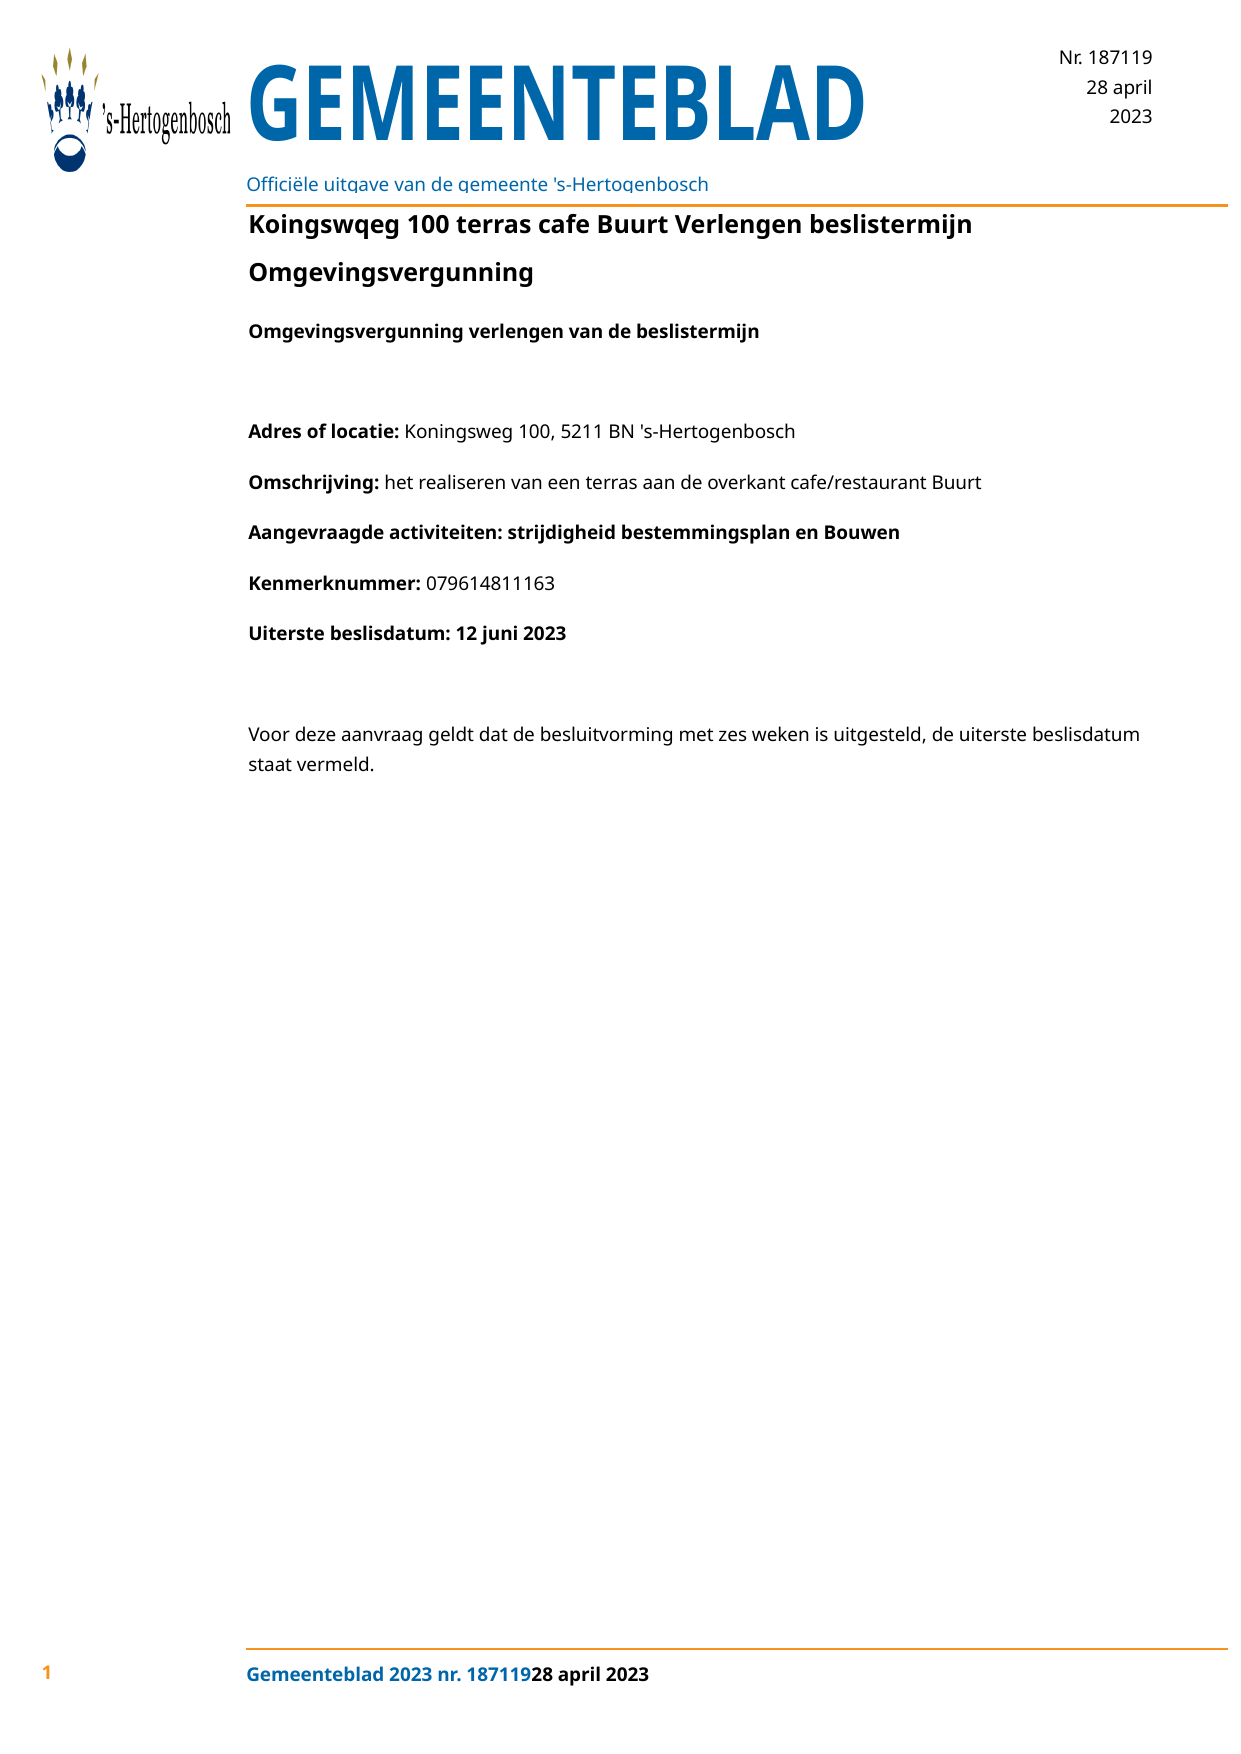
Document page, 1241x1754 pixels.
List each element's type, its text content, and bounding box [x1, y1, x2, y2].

text Adres of locatie: Koningsweg 100, 5211 BN 's-Hertogenbosch [248, 419, 1152, 444]
text Omschrijving: het realiseren van een terras aan de overkant cafe/restaurant Buurt [248, 469, 1152, 495]
picture [41, 47, 231, 172]
text Koingswqeg 100 terras cafe Buurt Verlengen beslistermijn Omgevingsvergunning [248, 207, 1152, 288]
text Uiterste beslisdatum: 12 juni 2023 [248, 620, 1152, 646]
text Aangevraagde activiteiten: strijdigheid bestemmingsplan en Bouwen [248, 519, 1152, 545]
text Kenmerknummer: 079614811163 [248, 570, 1152, 596]
text Omgevingsvergunning verlengen van de beslistermijn [248, 318, 1152, 344]
text Voor deze aanvraag geldt dat de besluitvorming met zes weken is uitgesteld, de uiterste beslisdatum staat vermeld. [248, 721, 1152, 777]
